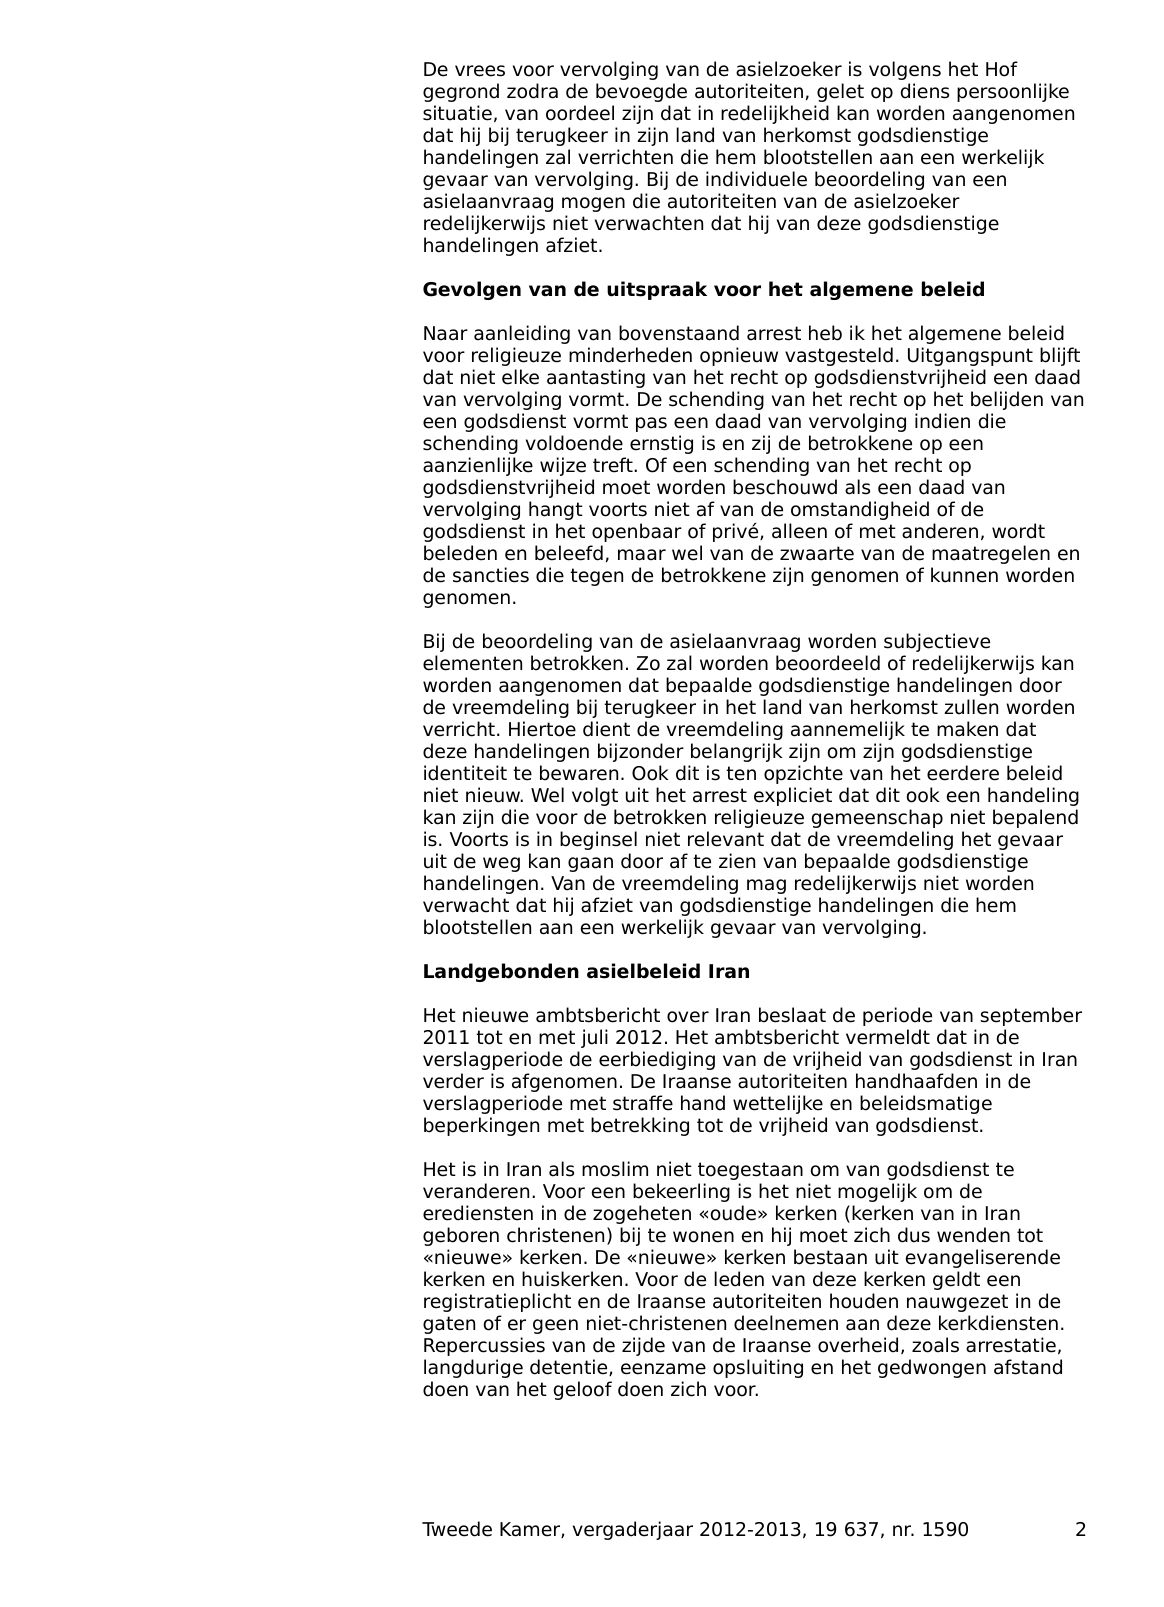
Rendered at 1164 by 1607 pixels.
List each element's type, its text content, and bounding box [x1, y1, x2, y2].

text De vrees voor vervolging van de asielzoeker is volgens het Hof gegrond zodra de bevoegde autoriteiten, gelet op diens persoonlijke situatie, van oordeel zijn dat in redelijkheid kan worden aangenomen dat hij bij terugkeer in zijn land van herkomst godsdienstige handelingen zal verrichten die hem blootstellen aan een werkelijk gevaar van vervolging. Bij de individuele beoordeling van een asielaanvraag mogen die autoriteiten van de asielzoeker redelijkerwijs niet verwachten dat hij van deze godsdienstige handelingen afziet. [422, 59, 1087, 257]
text Het nieuwe ambtsbericht over Iran beslaat de periode van september 2011 tot en met juli 2012. Het ambtsbericht vermeldt dat in de verslagperiode de eerbiediging van de vrijheid van godsdienst in Iran verder is afgenomen. De Iraanse autoriteiten handhaafden in de verslagperiode met straffe hand wettelijke en beleidsmatige beperkingen met betrekking tot de vrijheid van godsdienst. [422, 1005, 1087, 1137]
text Naar aanleiding van bovenstaand arrest heb ik het algemene beleid voor religieuze minderheden opnieuw vastgesteld. Uitgangspunt blijft dat niet elke aantasting van het recht op godsdienstvrijheid een daad van vervolging vormt. De schending van het recht op het belijden van een godsdienst vormt pas een daad van vervolging indien die schending voldoende ernstig is en zij de betrokkene op een aanzienlijke wijze treft. Of een schending van het recht op godsdienstvrijheid moet worden beschouwd als een daad van vervolging hangt voorts niet af van de omstandigheid of de godsdienst in het openbaar of privé, alleen of met anderen, wordt beleden en beleefd, maar wel van de zwaarte van de maatregelen en de sancties die tegen de betrokkene zijn genomen of kunnen worden genomen. [422, 323, 1087, 609]
text Het is in Iran als moslim niet toegestaan om van godsdienst te veranderen. Voor een bekeerling is het niet mogelijk om de erediensten in de zogeheten «oude» kerken (kerken van in Iran geboren christenen) bij te wonen en hij moet zich dus wenden tot «nieuwe» kerken. De «nieuwe» kerken bestaan uit evangeliserende kerken en huiskerken. Voor de leden van deze kerken geldt een registratieplicht en de Iraanse autoriteiten houden nauwgezet in de gaten of er geen niet-christenen deelnemen aan deze kerkdiensten. Repercussies van de zijde van de Iraanse overheid, zoals arrestatie, langdurige detentie, eenzame opsluiting en het gedwongen afstand doen van het geloof doen zich voor. [422, 1159, 1087, 1401]
subtitle Gevolgen van de uitspraak voor het algemene beleid [422, 279, 1087, 301]
subtitle Landgebonden asielbeleid Iran [422, 961, 1087, 983]
text Bij de beoordeling van de asielaanvraag worden subjectieve elementen betrokken. Zo zal worden beoordeeld of redelijkerwijs kan worden aangenomen dat bepaalde godsdienstige handelingen door de vreemdeling bij terugkeer in het land van herkomst zullen worden verricht. Hiertoe dient de vreemdeling aannemelijk te maken dat deze handelingen bijzonder belangrijk zijn om zijn godsdienstige identiteit te bewaren. Ook dit is ten opzichte van het eerdere beleid niet nieuw. Wel volgt uit het arrest expliciet dat dit ook een handeling kan zijn die voor de betrokken religieuze gemeenschap niet bepalend is. Voorts is in beginsel niet relevant dat de vreemdeling het gevaar uit de weg kan gaan door af te zien van bepaalde godsdienstige handelingen. Van de vreemdeling mag redelijkerwijs niet worden verwacht dat hij afziet van godsdienstige handelingen die hem blootstellen aan een werkelijk gevaar van vervolging. [422, 631, 1087, 939]
